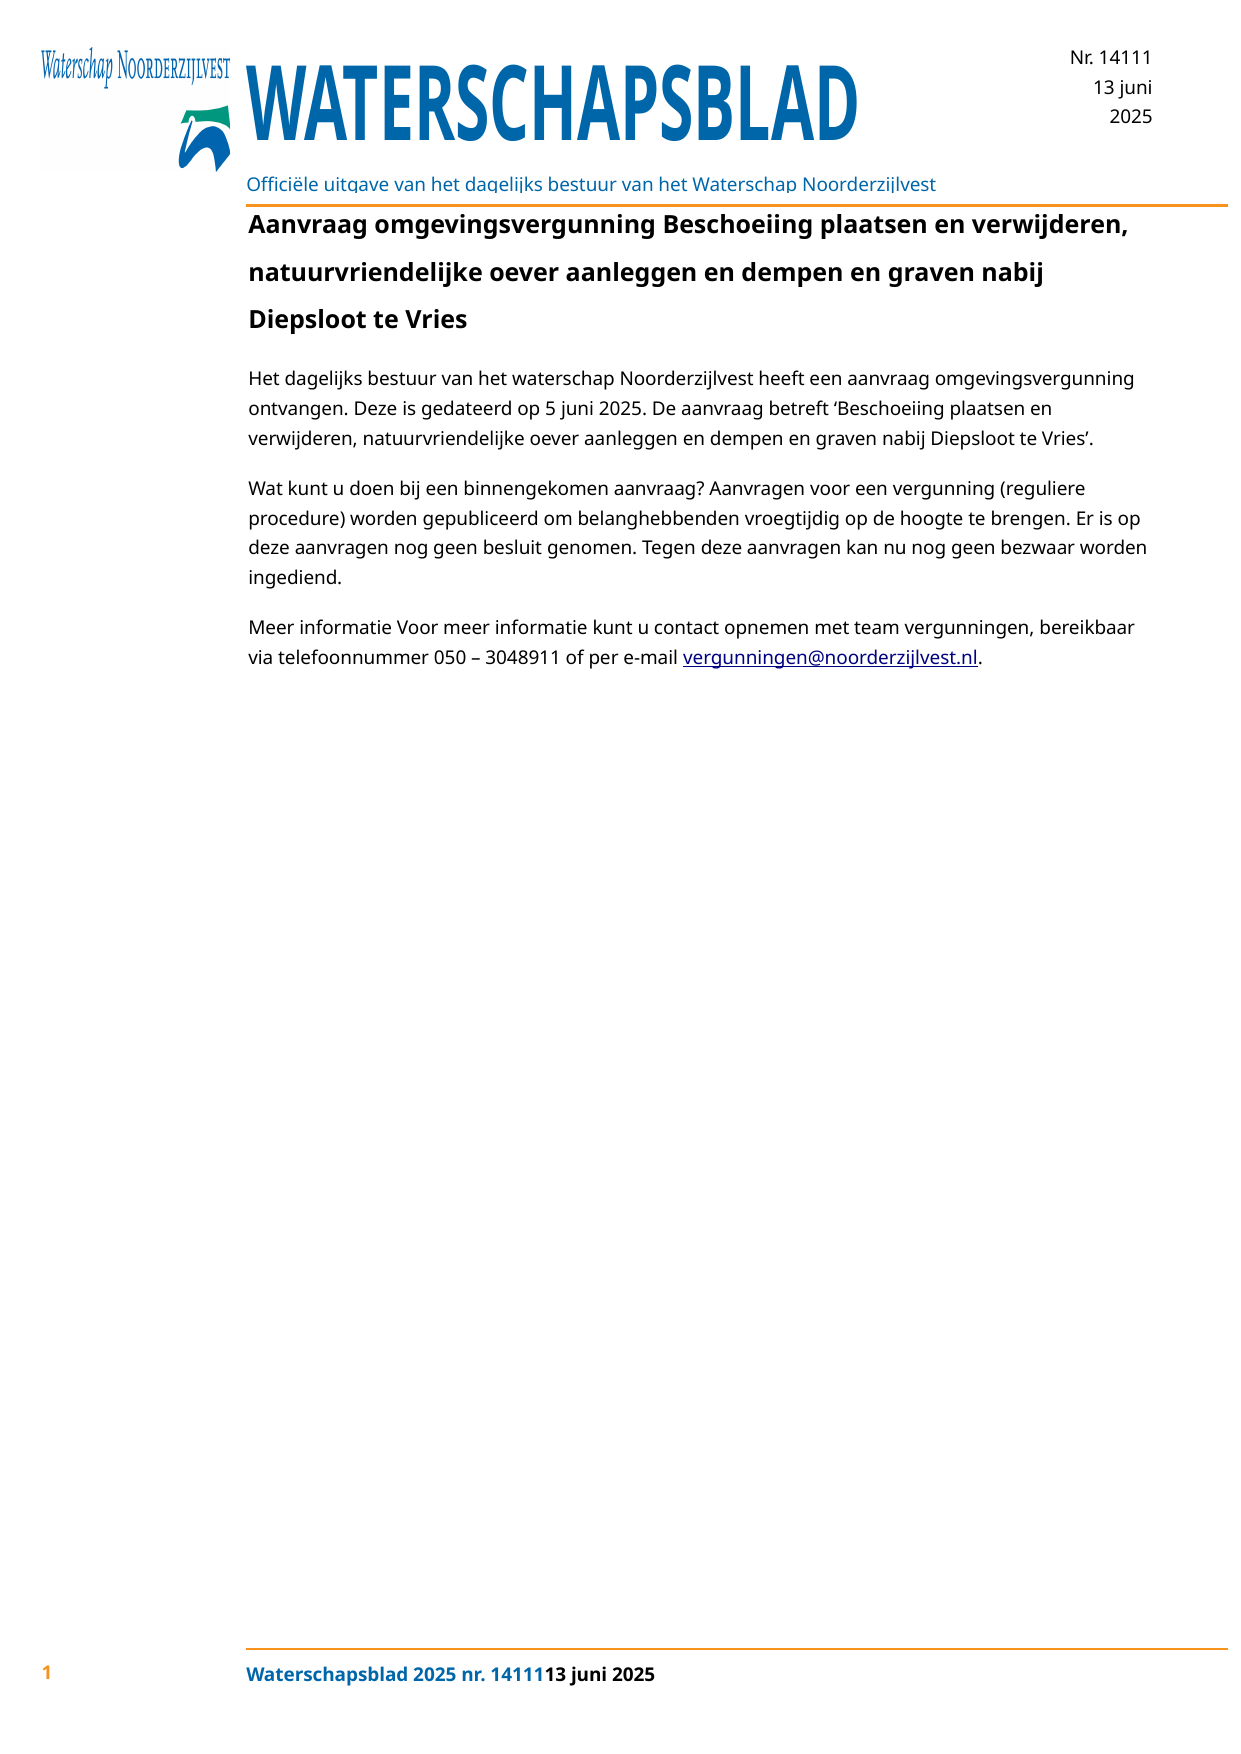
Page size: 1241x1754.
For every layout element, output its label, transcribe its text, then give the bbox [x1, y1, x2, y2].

picture [41, 47, 231, 172]
text Wat kunt u doen bij een binnengekomen aanvraag? Aanvragen voor een vergunning (reguliere procedure) worden gepubliceerd om belanghebbenden vroegtijdig op de hoogte te brengen. Er is op deze aanvragen nog geen besluit genomen. Tegen deze aanvragen kan nu nog geen bezwaar worden ingediend. [248, 475, 1152, 589]
text Aanvraag omgevingsvergunning Beschoeiing plaatsen en verwijderen, natuurvriendelijke oever aanleggen en dempen en graven nabij Diepsloot te Vries [248, 207, 1152, 336]
text Meer informatie Voor meer informatie kunt u contact opnemen met team vergunningen, bereikbaar via telefoonnummer 050 – 3048911 of per e-mail vergunningen@noorderzijlvest.nl. [248, 614, 1152, 669]
text Het dagelijks bestuur van het waterschap Noorderzijlvest heeft een aanvraag omgevingsvergunning ontvangen. Deze is gedateerd op 5 juni 2025. De aanvraag betreft ‘Beschoeiing plaatsen en verwijderen, natuurvriendelijke oever aanleggen en dempen en graven nabij Diepsloot te Vries’. [248, 366, 1152, 450]
